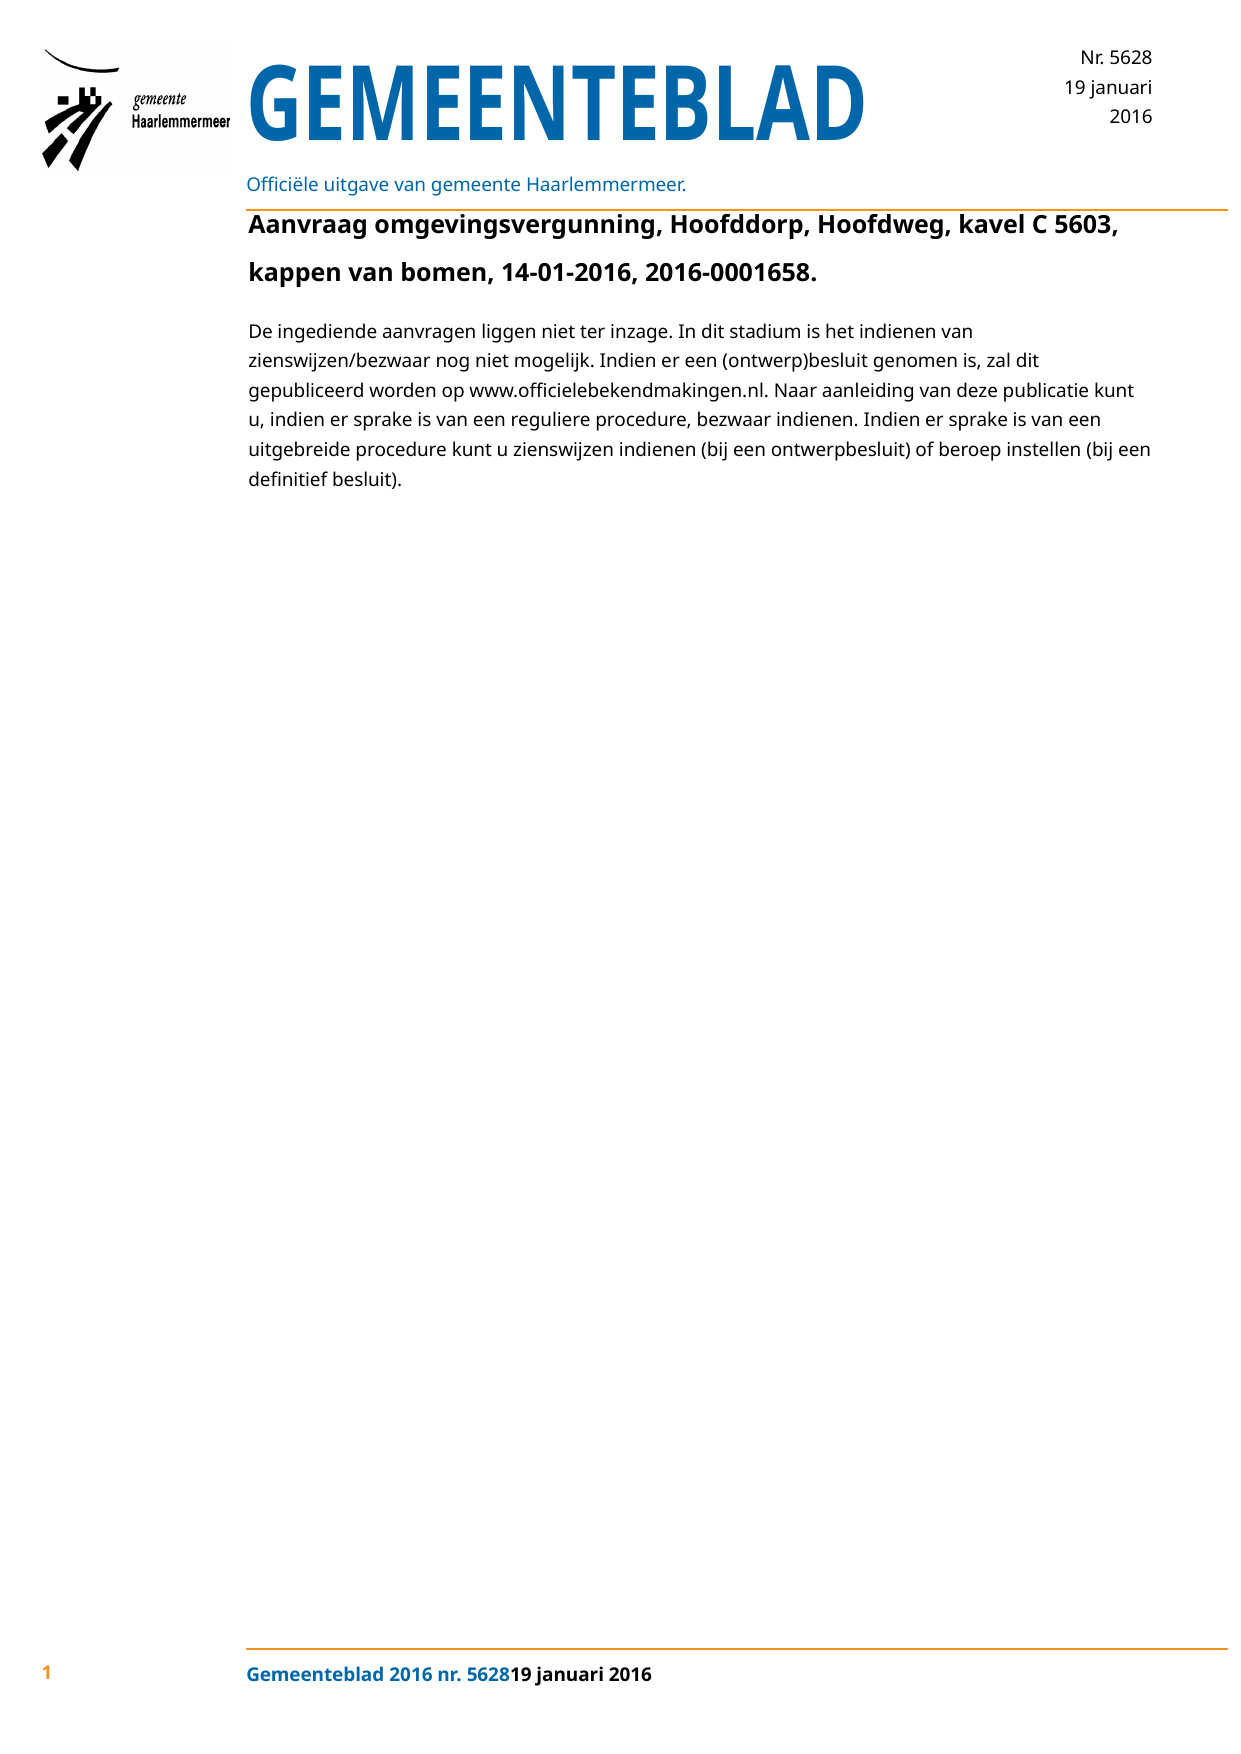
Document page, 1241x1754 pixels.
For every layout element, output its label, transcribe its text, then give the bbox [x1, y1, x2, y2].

picture [41, 47, 231, 172]
text Aanvraag omgevingsvergunning, Hoofddorp, Hoofdweg, kavel C 5603, kappen van bomen, 14-01-2016, 2016-0001658. [248, 211, 1152, 288]
text De ingediende aanvragen liggen niet ter inzage. In dit stadium is het indienen van zienswijzen/bezwaar nog niet mogelijk. Indien er een (ontwerp)besluit genomen is, zal dit gepubliceerd worden op www.officielebekendmakingen.nl. Naar aanleiding van deze publicatie kunt u, indien er sprake is van een reguliere procedure, bezwaar indienen. Indien er sprake is van een uitgebreide procedure kunt u zienswijzen indienen (bij een ontwerpbesluit) of beroep instellen (bij een definitief besluit). [248, 318, 1152, 492]
